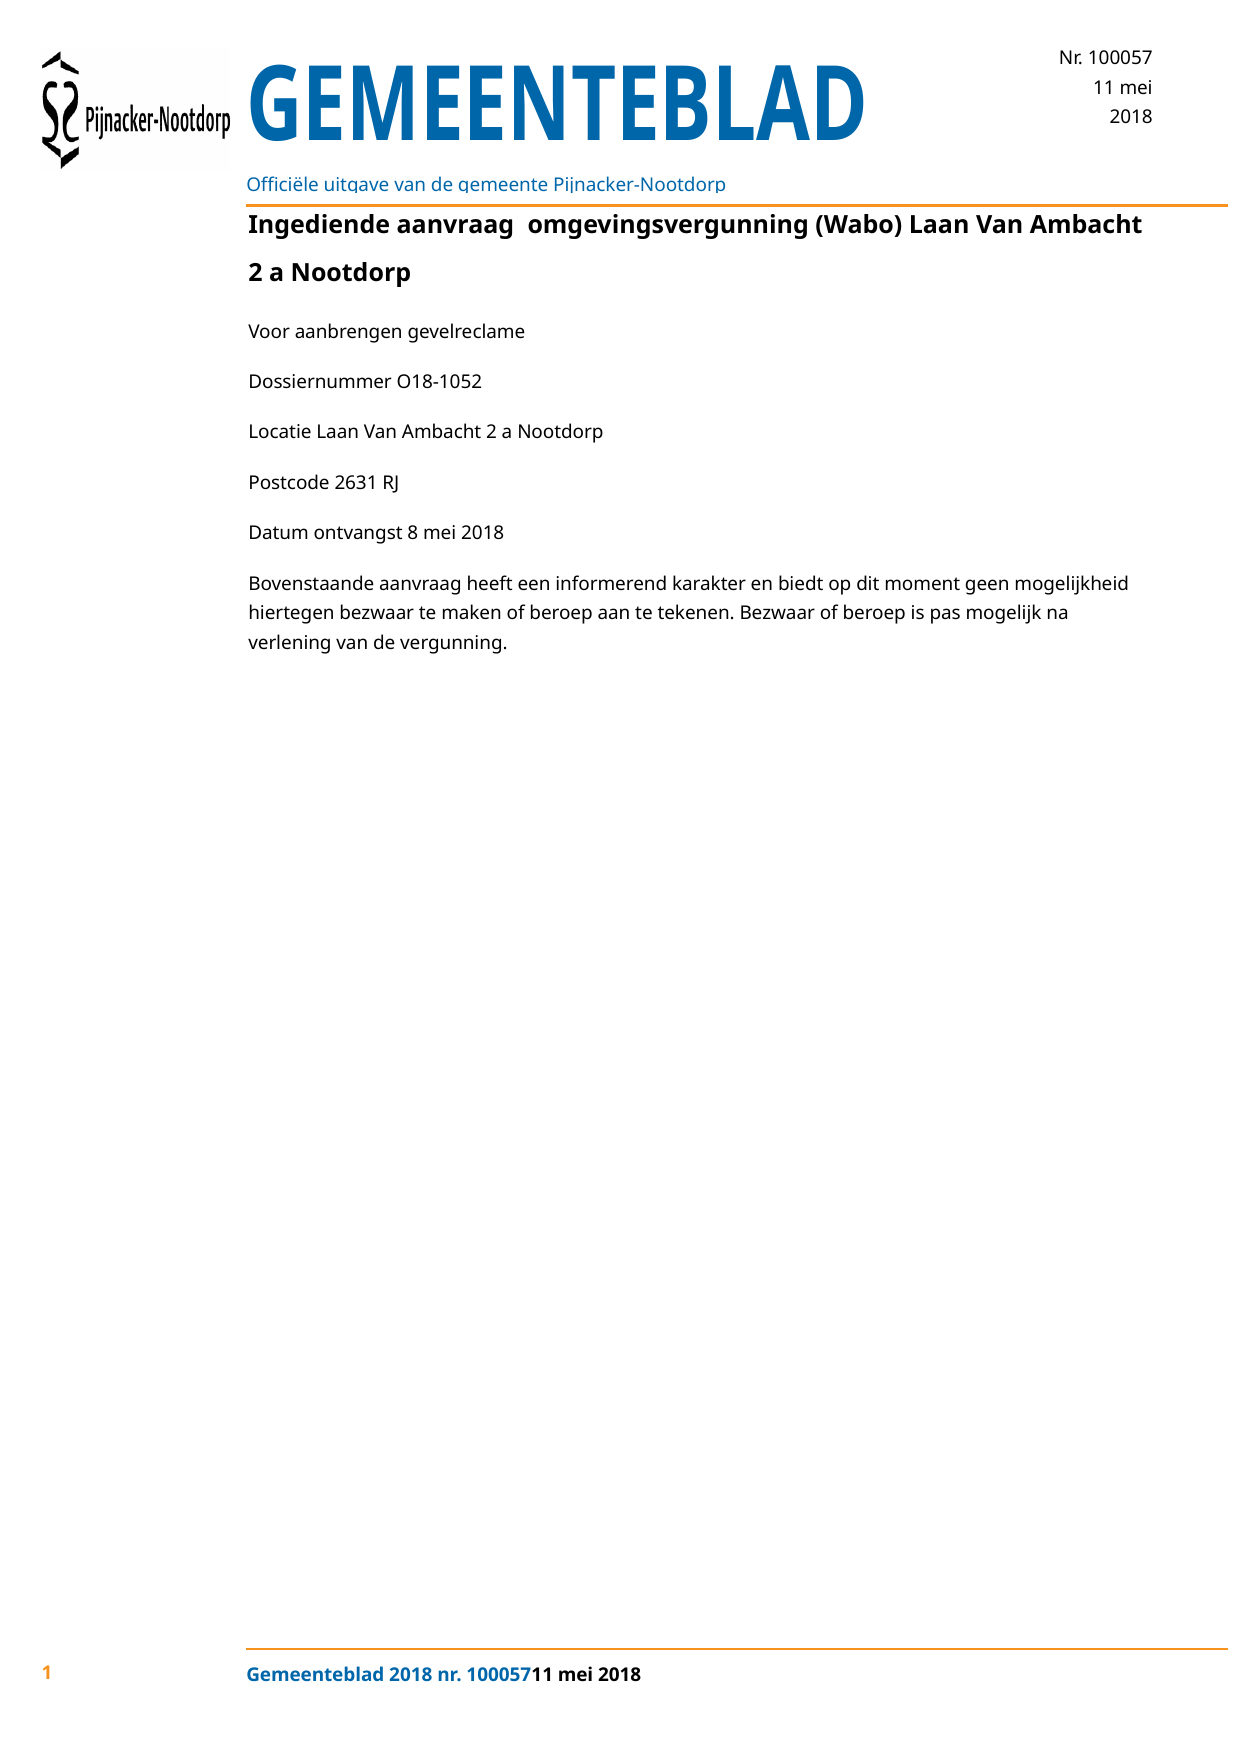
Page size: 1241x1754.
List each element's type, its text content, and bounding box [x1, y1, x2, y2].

text Ingediende aanvraag omgevingsvergunning (Wabo) Laan Van Ambacht 2 a Nootdorp [248, 207, 1152, 288]
text Voor aanbrengen gevelreclame [248, 318, 1152, 344]
text Datum ontvangst 8 mei 2018 [248, 519, 1152, 545]
text Postcode 2631 RJ [248, 469, 1152, 495]
picture [41, 47, 231, 172]
text Dossiernummer O18-1052 [248, 368, 1152, 394]
text Locatie Laan Van Ambacht 2 a Nootdorp [248, 419, 1152, 444]
text Bovenstaande aanvraag heeft een informerend karakter en biedt op dit moment geen mogelijkheid hiertegen bezwaar te maken of beroep aan te tekenen. Bezwaar of beroep is pas mogelijk na verlening van de vergunning. [248, 570, 1152, 655]
